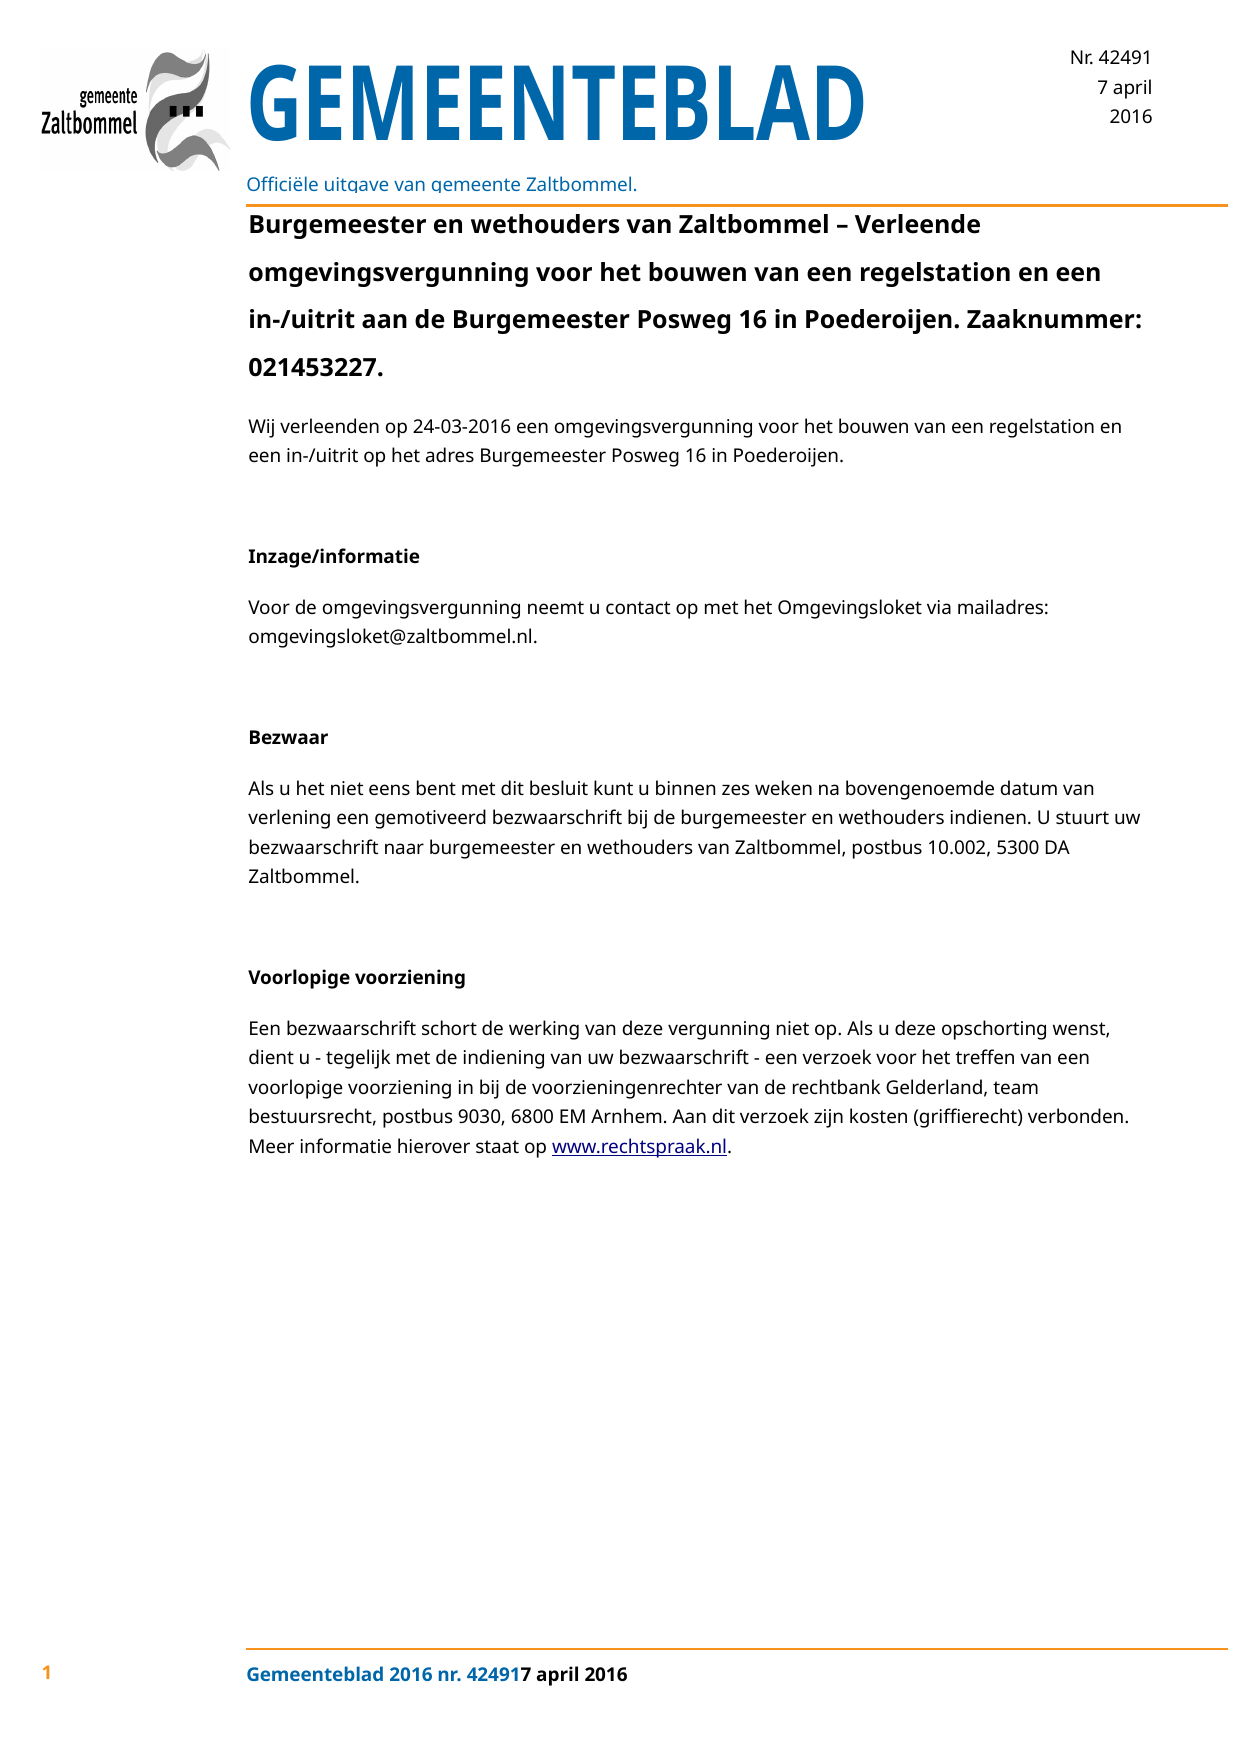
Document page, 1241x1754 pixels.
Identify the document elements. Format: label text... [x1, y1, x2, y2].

text Bezwaar [248, 724, 1152, 750]
text Inzage/informatie [248, 543, 1152, 569]
picture [41, 47, 231, 172]
text Voorlopige voorziening [248, 964, 1152, 990]
text Burgemeester en wethouders van Zaltbommel – Verleende omgevingsvergunning voor het bouwen van een regelstation en een in-/uitrit aan de Burgemeester Posweg 16 in Poederoijen. Zaaknummer: 021453227. [248, 207, 1152, 384]
text Wij verleenden op 24-03-2016 een omgevingsvergunning voor het bouwen van een regelstation en een in-/uitrit op het adres Burgemeester Posweg 16 in Poederoijen. [248, 413, 1152, 468]
text Een bezwaarschrift schort de werking van deze vergunning niet op. Als u deze opschorting wenst, dient u - tegelijk met de indiening van uw bezwaarschrift - een verzoek voor het treffen van een voorlopige voorziening in bij de voorzieningenrechter van de rechtbank Gelderland, team bestuursrecht, postbus 9030, 6800 EM Arnhem. Aan dit verzoek zijn kosten (griffierecht) verbonden. Meer informatie hierover staat op www.rechtspraak.nl. [248, 1015, 1152, 1159]
text Voor de omgevingsvergunning neemt u contact op met het Omgevingsloket via mailadres: omgevingsloket@zaltbommel.nl. [248, 594, 1152, 649]
text Als u het niet eens bent met dit besluit kunt u binnen zes weken na bovengenoemde datum van verlening een gemotiveerd bezwaarschrift bij de burgemeester en wethouders indienen. U stuurt uw bezwaarschrift naar burgemeester en wethouders van Zaltbommel, postbus 10.002, 5300 DA Zaltbommel. [248, 775, 1152, 889]
